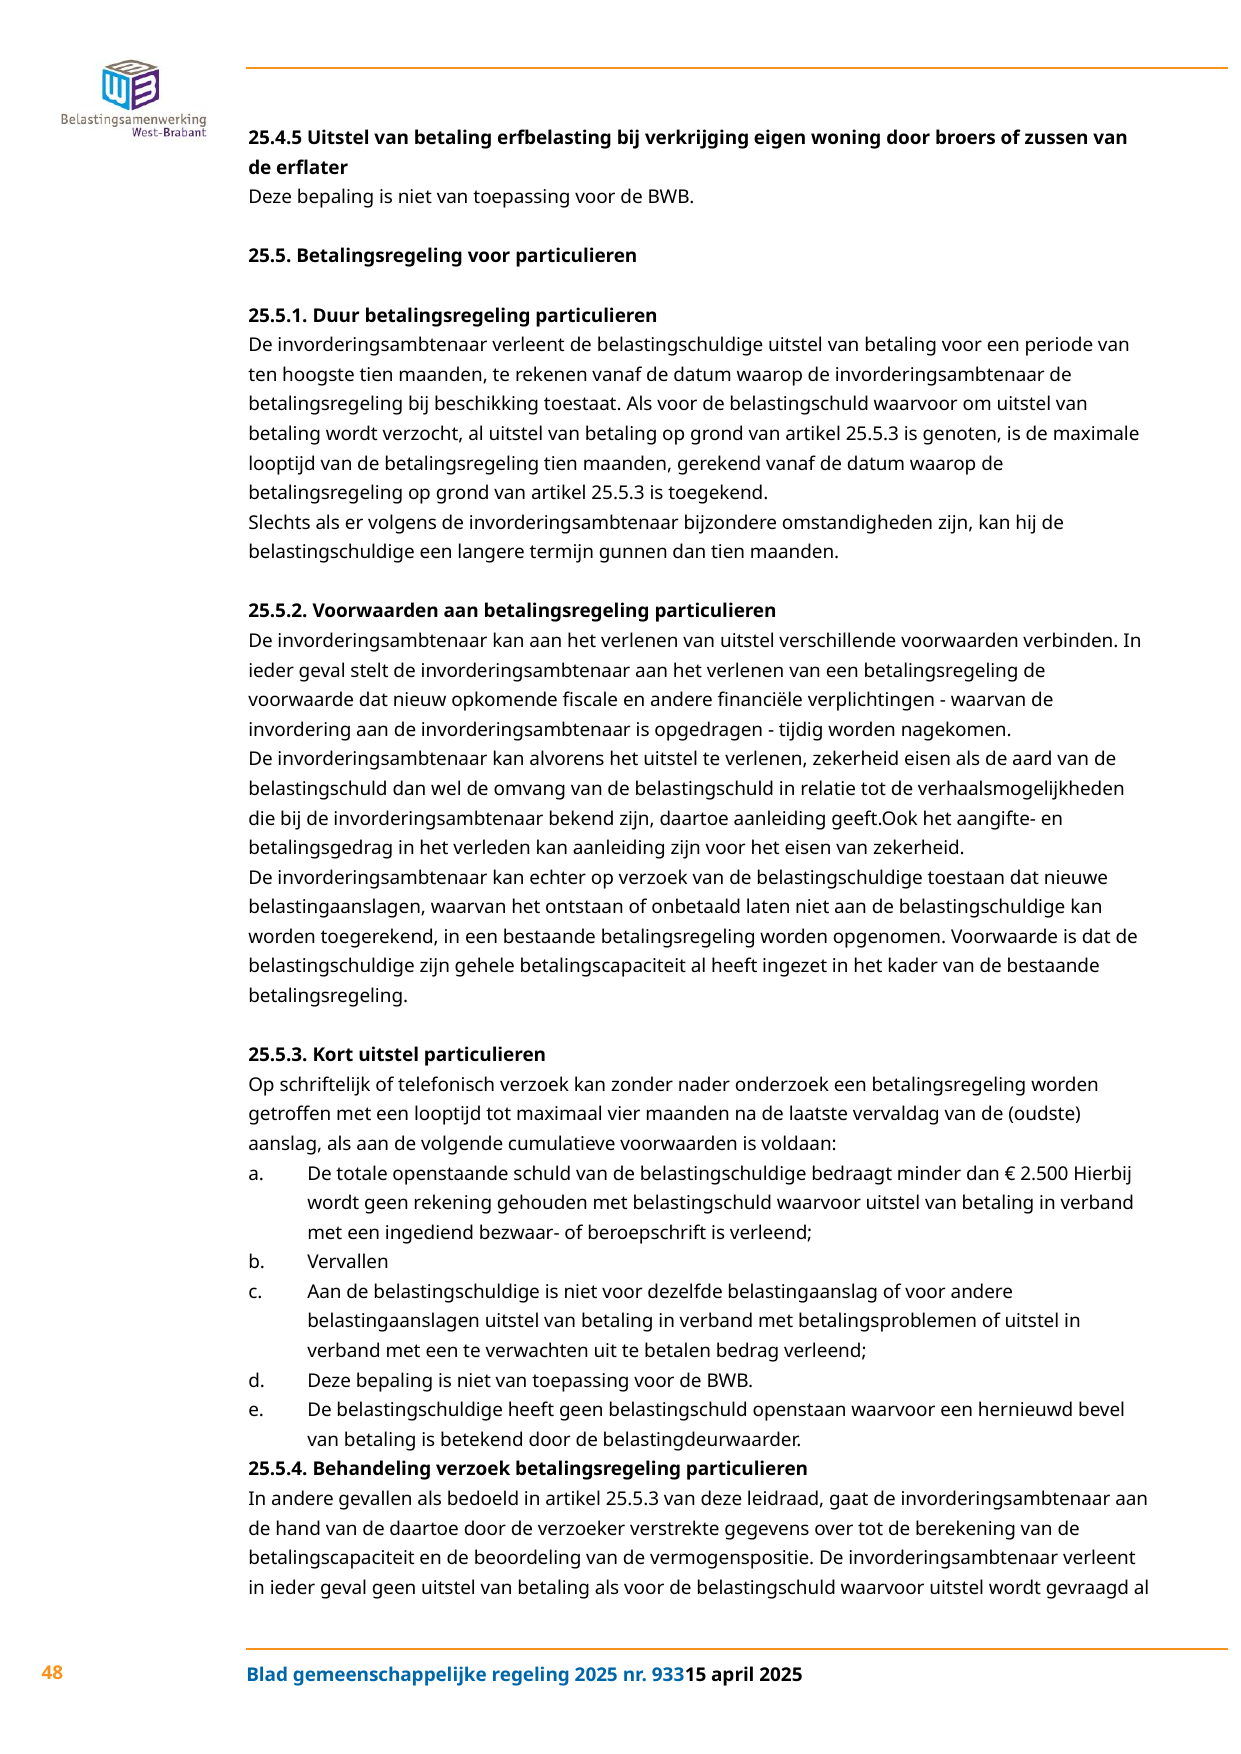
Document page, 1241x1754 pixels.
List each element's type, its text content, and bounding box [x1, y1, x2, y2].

list Vervallen [248, 1248, 1152, 1274]
text Op schriftelijk of telefonisch verzoek kan zonder nader onderzoek een betalingsregeling worden getroffen met een looptijd tot maximaal vier maanden na de laatste vervaldag van de (oudste) aanslag, als aan de volgende cumulatieve voorwaarden is voldaan: [248, 1071, 1152, 1156]
text 25.5. Betalingsregeling voor particulieren [248, 243, 1152, 268]
text Slechts als er volgens de invorderingsambtenaar bijzondere omstandigheden zijn, kan hij de belastingschuldige een langere termijn gunnen dan tien maanden. [248, 509, 1152, 564]
text De invorderingsambtenaar kan aan het verlenen van uitstel verschillende voorwaarden verbinden. In ieder geval stelt de invorderingsambtenaar aan het verlenen van een betalingsregeling de voorwaarde dat nieuw opkomende fiscale en andere financiële verplichtingen - waarvan de invordering aan de invorderingsambtenaar is opgedragen - tijdig worden nagekomen. [248, 627, 1152, 742]
picture [41, 47, 231, 172]
text 25.4.5 Uitstel van betaling erfbelasting bij verkrijging eigen woning door broers of zussen van de erflater [248, 124, 1152, 180]
text De invorderingsambtenaar kan echter op verzoek van de belastingschuldige toestaan dat nieuwe belastingaanslagen, waarvan het ontstaan of onbetaald laten niet aan de belastingschuldige kan worden toegerekend, in een bestaande betalingsregeling worden opgenomen. Voorwaarde is dat de belastingschuldige zijn gehele betalingscapaciteit al heeft ingezet in het kader van de bestaande betalingsregeling. [248, 864, 1152, 1008]
text 25.5.1. Duur betalingsregeling particulieren [248, 302, 1152, 328]
list Deze bepaling is niet van toepassing voor de BWB. [248, 1367, 1152, 1393]
list De belastingschuldige heeft geen belastingschuld openstaan waarvoor een hernieuwd bevel van betaling is betekend door de belastingdeurwaarder. [248, 1396, 1152, 1452]
text In andere gevallen als bedoeld in artikel 25.5.3 van deze leidraad, gaat de invorderingsambtenaar aan de hand van de daartoe door de verzoeker verstrekte gegevens over tot de berekening van de betalingscapaciteit en de beoordeling van de vermogenspositie. De invorderingsambtenaar verleent in ieder geval geen uitstel van betaling als voor de belastingschuld waarvoor uitstel wordt gevraagd al [248, 1485, 1152, 1600]
text Deze bepaling is niet van toepassing voor de BWB. [248, 183, 1152, 209]
list Aan de belastingschuldige is niet voor dezelfde belastingaanslag of voor andere belastingaanslagen uitstel van betaling in verband met betalingsproblemen of uitstel in verband met een te verwachten uit te betalen bedrag verleend; [248, 1278, 1152, 1363]
text 25.5.3. Kort uitstel particulieren [248, 1041, 1152, 1067]
text De invorderingsambtenaar verleent de belastingschuldige uitstel van betaling voor een periode van ten hoogste tien maanden, te rekenen vanaf de datum waarop de invorderingsambtenaar de betalingsregeling bij beschikking toestaat. Als voor de belastingschuld waarvoor om uitstel van betaling wordt verzocht, al uitstel van betaling op grond van artikel 25.5.3 is genoten, is de maximale looptijd van de betalingsregeling tien maanden, gerekend vanaf de datum waarop de betalingsregeling op grond van artikel 25.5.3 is toegekend. [248, 331, 1152, 505]
text De invorderingsambtenaar kan alvorens het uitstel te verlenen, zekerheid eisen als de aard van de belastingschuld dan wel de omvang van de belastingschuld in relatie tot de verhaalsmogelijkheden die bij de invorderingsambtenaar bekend zijn, daartoe aanleiding geeft.Ook het aangifte- en betalingsgedrag in het verleden kan aanleiding zijn voor het eisen van zekerheid. [248, 746, 1152, 860]
text 25.5.2. Voorwaarden aan betalingsregeling particulieren [248, 598, 1152, 623]
list De totale openstaande schuld van de belastingschuldige bedraagt minder dan € 2.500 Hierbij wordt geen rekening gehouden met belastingschuld waarvoor uitstel van betaling in verband met een ingediend bezwaar- of beroepschrift is verleend; [248, 1160, 1152, 1245]
text 25.5.4. Behandeling verzoek betalingsregeling particulieren [248, 1456, 1152, 1481]
